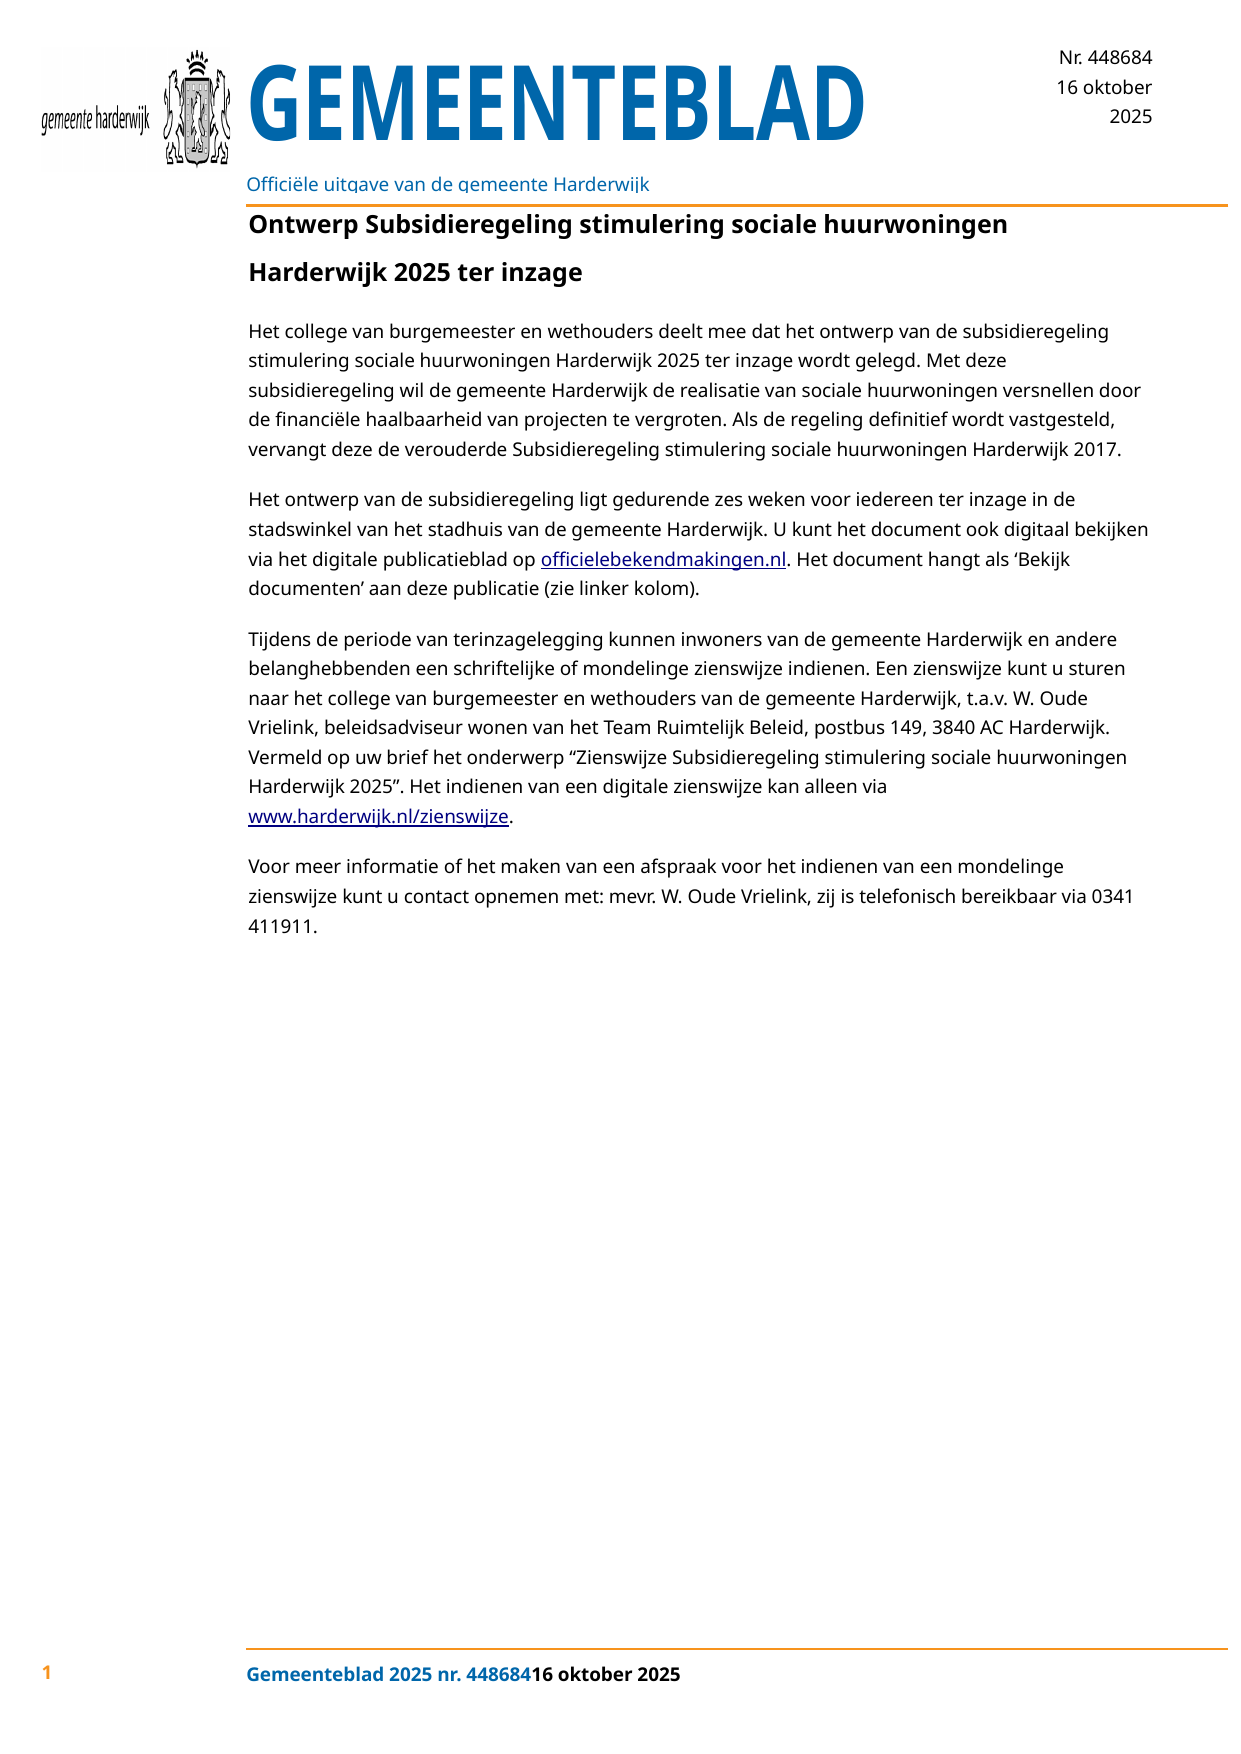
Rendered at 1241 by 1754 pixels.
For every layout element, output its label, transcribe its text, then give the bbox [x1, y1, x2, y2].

text Het ontwerp van de subsidieregeling ligt gedurende zes weken voor iedereen ter inzage in de stadswinkel van het stadhuis van de gemeente Harderwijk. U kunt het document ook digitaal bekijken via het digitale publicatieblad op officielebekendmakingen.nl. Het document hangt als ‘Bekijk documenten’ aan deze publicatie (zie linker kolom). [248, 487, 1152, 601]
text Voor meer informatie of het maken van een afspraak voor het indienen van een mondelinge zienswijze kunt u contact opnemen met: mevr. W. Oude Vrielink, zij is telefonisch bereikbaar via 0341 411911. [248, 854, 1152, 939]
text Tijdens de periode van terinzagelegging kunnen inwoners van de gemeente Harderwijk en andere belanghebbenden een schriftelijke of mondelinge zienswijze indienen. Een zienswijze kunt u sturen naar het college van burgemeester en wethouders van de gemeente Harderwijk, t.a.v. W. Oude Vrielink, beleidsadviseur wonen van het Team Ruimtelijk Beleid, postbus 149, 3840 AC Harderwijk. Vermeld op uw brief het onderwerp “Zienswijze Subsidieregeling stimulering sociale huurwoningen Harderwijk 2025”. Het indienen van een digitale zienswijze kan alleen via www.harderwijk.nl/zienswijze. [248, 626, 1152, 829]
text Het college van burgemeester en wethouders deelt mee dat het ontwerp van de subsidieregeling stimulering sociale huurwoningen Harderwijk 2025 ter inzage wordt gelegd. Met deze subsidieregeling wil de gemeente Harderwijk de realisatie van sociale huurwoningen versnellen door de financiële haalbaarheid van projecten te vergroten. Als de regeling definitief wordt vastgesteld, vervangt deze de verouderde Subsidieregeling stimulering sociale huurwoningen Harderwijk 2017. [248, 318, 1152, 462]
text Ontwerp Subsidieregeling stimulering sociale huurwoningen Harderwijk 2025 ter inzage [248, 207, 1152, 288]
picture [41, 47, 231, 172]
